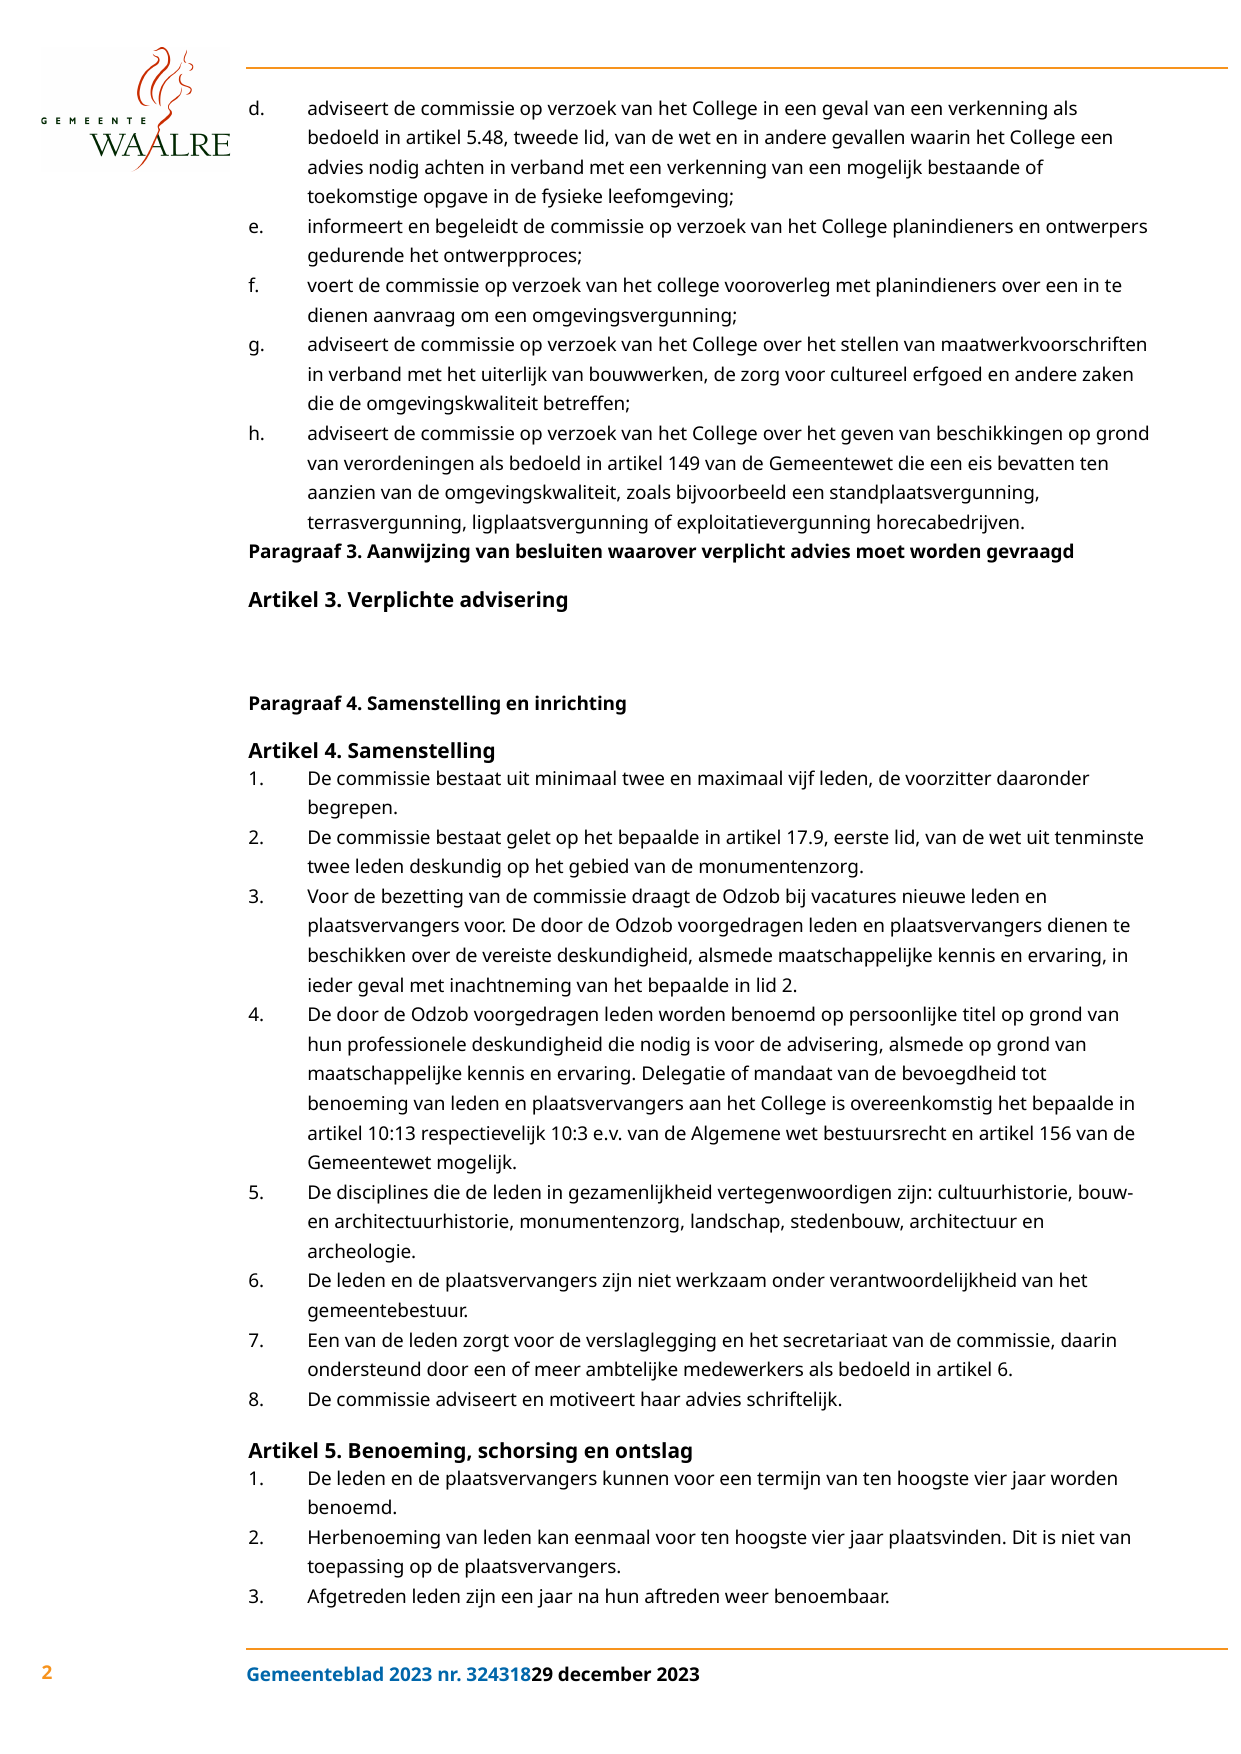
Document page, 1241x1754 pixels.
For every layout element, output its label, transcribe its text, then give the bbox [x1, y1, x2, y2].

list Afgetreden leden zijn een jaar na hun aftreden weer benoembaar. [248, 1583, 1152, 1609]
list adviseert de commissie op verzoek van het College in een geval van een verkenning als bedoeld in artikel 5.48, tweede lid, van de wet en in andere gevallen waarin het College een advies nodig achten in verband met een verkenning van een mogelijk bestaande of toekomstige opgave in de fysieke leefomgeving; [248, 95, 1152, 209]
text Artikel 4. Samenstelling [248, 736, 1152, 765]
list voert de commissie op verzoek van het college vooroverleg met planindieners over een in te dienen aanvraag om een omgevingsvergunning; [248, 272, 1152, 328]
list adviseert de commissie op verzoek van het College over het stellen van maatwerkvoorschriften in verband met het uiterlijk van bouwwerken, de zorg voor cultureel erfgoed en andere zaken die de omgevingskwaliteit betreffen; [248, 331, 1152, 416]
list De door de Odzob voorgedragen leden worden benoemd op persoonlijke titel op grond van hun professionele deskundigheid die nodig is voor de advisering, alsmede op grond van maatschappelijke kennis en ervaring. Delegatie of mandaat van de bevoegdheid tot benoeming van leden en plaatsvervangers aan het College is overeenkomstig het bepaalde in artikel 10:13 respectievelijk 10:3 e.v. van de Algemene wet bestuursrecht en artikel 156 van de Gemeentewet mogelijk. [248, 1001, 1152, 1175]
text Paragraaf 3. Aanwijzing van besluiten waarover verplicht advies moet worden gevraagd [248, 538, 1152, 564]
text Paragraaf 4. Samenstelling en inrichting [248, 690, 1152, 715]
text Artikel 3. Verplichte advisering [248, 585, 1152, 613]
list De commissie adviseert en motiveert haar advies schriftelijk. [248, 1386, 1152, 1412]
picture [41, 47, 231, 172]
list Een van de leden zorgt voor de verslaglegging en het secretariaat van de commissie, daarin ondersteund door een of meer ambtelijke medewerkers als bedoeld in artikel 6. [248, 1327, 1152, 1382]
text Artikel 5. Benoeming, schorsing en ontslag [248, 1436, 1152, 1465]
list informeert en begeleidt de commissie op verzoek van het College planindieners en ontwerpers gedurende het ontwerpproces; [248, 213, 1152, 268]
list De disciplines die de leden in gezamenlijkheid vertegenwoordigen zijn: cultuurhistorie, bouw- en architectuurhistorie, monumentenzorg, landschap, stedenbouw, architectuur en archeologie. [248, 1179, 1152, 1264]
list De leden en de plaatsvervangers kunnen voor een termijn van ten hoogste vier jaar worden benoemd. [248, 1465, 1152, 1520]
list Voor de bezetting van de commissie draagt de Odzob bij vacatures nieuwe leden en plaatsvervangers voor. De door de Odzob voorgedragen leden en plaatsvervangers dienen te beschikken over de vereiste deskundigheid, alsmede maatschappelijke kennis en ervaring, in ieder geval met inachtneming van het bepaalde in lid 2. [248, 883, 1152, 997]
list adviseert de commissie op verzoek van het College over het geven van beschikkingen op grond van verordeningen als bedoeld in artikel 149 van de Gemeentewet die een eis bevatten ten aanzien van de omgevingskwaliteit, zoals bijvoorbeeld een standplaatsvergunning, terrasvergunning, ligplaatsvergunning of exploitatievergunning horecabedrijven. [248, 420, 1152, 535]
list Herbenoeming van leden kan eenmaal voor ten hoogste vier jaar plaatsvinden. Dit is niet van toepassing op de plaatsvervangers. [248, 1524, 1152, 1579]
list De commissie bestaat uit minimaal twee en maximaal vijf leden, de voorzitter daaronder begrepen. [248, 765, 1152, 820]
list De leden en de plaatsvervangers zijn niet werkzaam onder verantwoordelijkheid van het gemeentebestuur. [248, 1268, 1152, 1323]
list De commissie bestaat gelet op het bepaalde in artikel 17.9, eerste lid, van de wet uit tenminste twee leden deskundig op het gebied van de monumentenzorg. [248, 824, 1152, 879]
